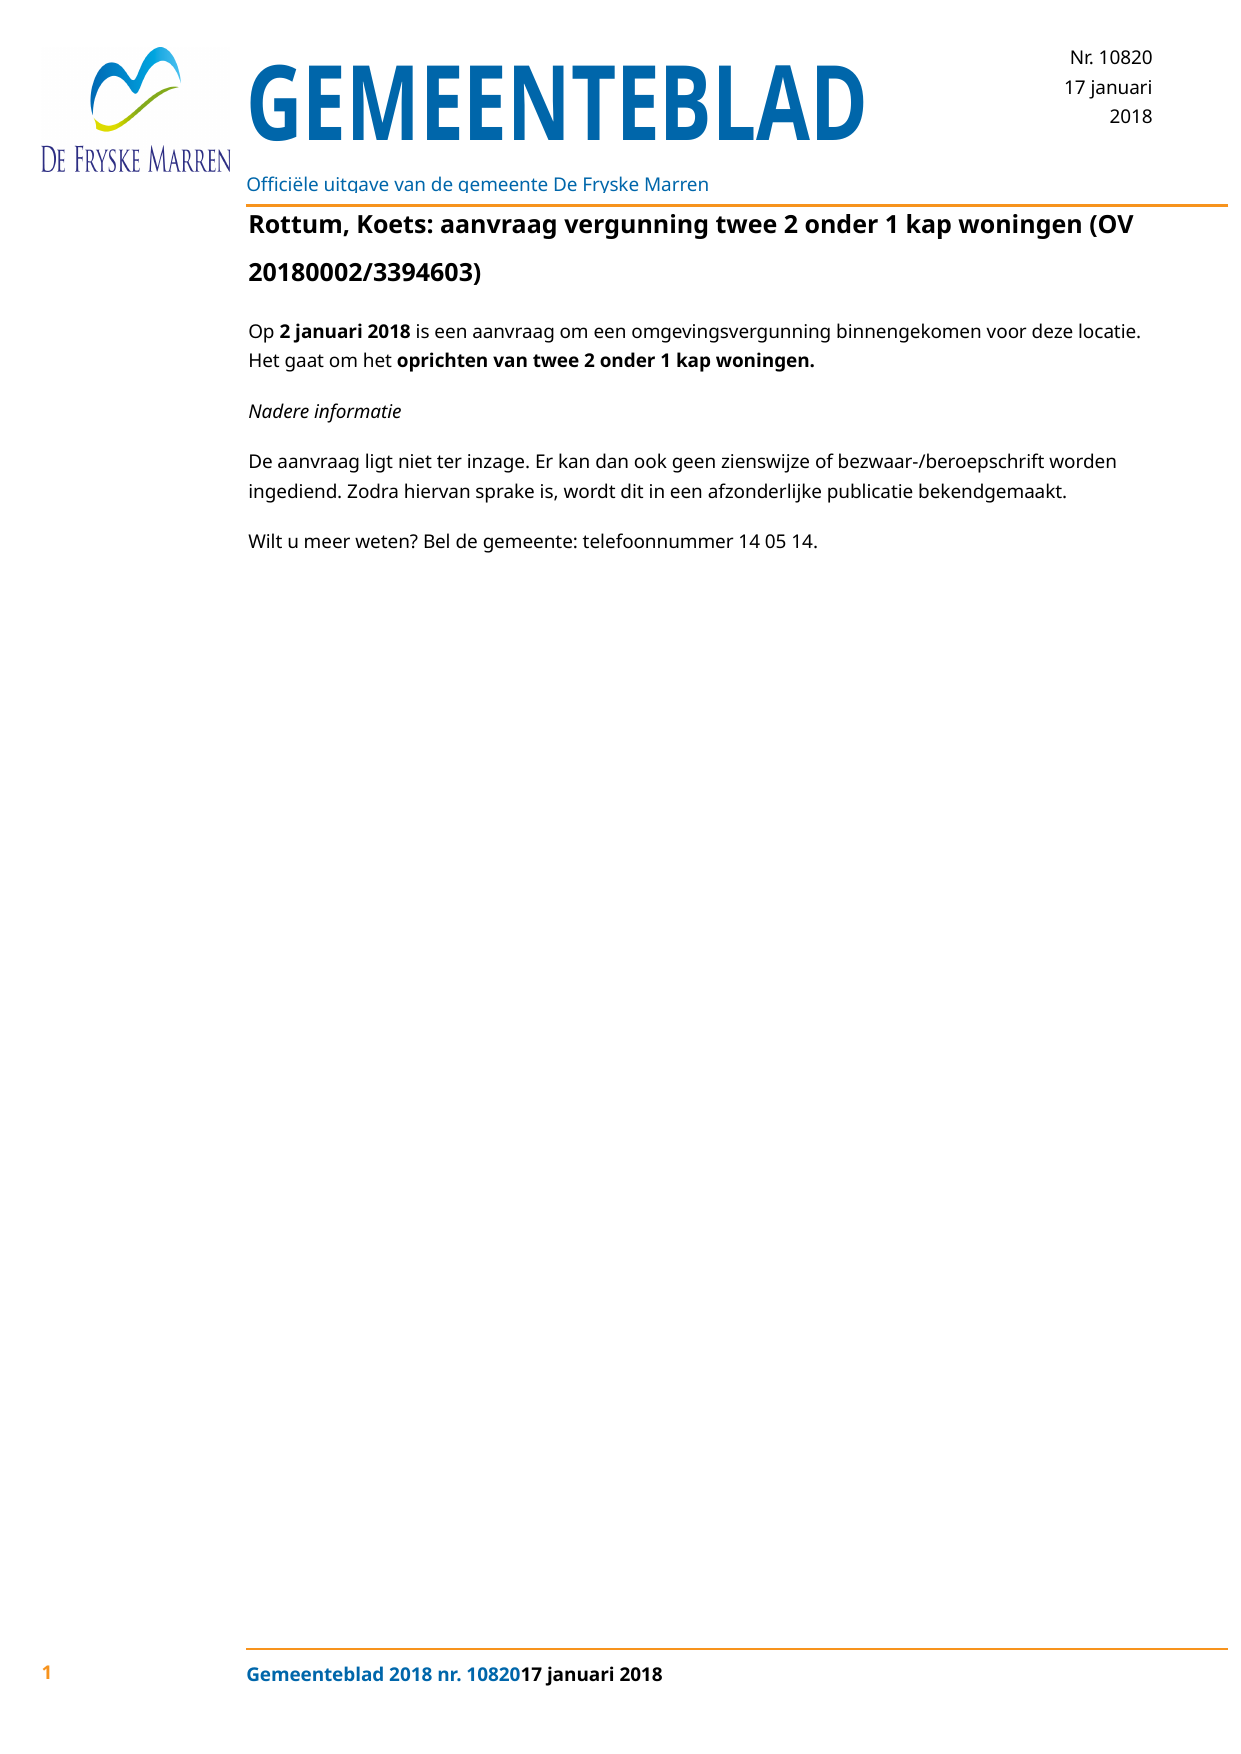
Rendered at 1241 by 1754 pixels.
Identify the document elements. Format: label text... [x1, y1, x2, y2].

text Op 2 januari 2018 is een aanvraag om een omgevingsvergunning binnengekomen voor deze locatie. Het gaat om het oprichten van twee 2 onder 1 kap woningen. [248, 318, 1152, 373]
text De aanvraag ligt niet ter inzage. Er kan dan ook geen zienswijze of bezwaar-/beroepschrift worden ingediend. Zodra hiervan sprake is, wordt dit in een afzonderlijke publicatie bekendgemaakt. [248, 448, 1152, 504]
text Wilt u meer weten? Bel de gemeente: telefoonnummer 14 05 14. [248, 528, 1152, 554]
text Nadere informatie [248, 398, 1152, 424]
picture [41, 47, 231, 172]
text Rottum, Koets: aanvraag vergunning twee 2 onder 1 kap woningen (OV 20180002/3394603) [248, 207, 1152, 288]
